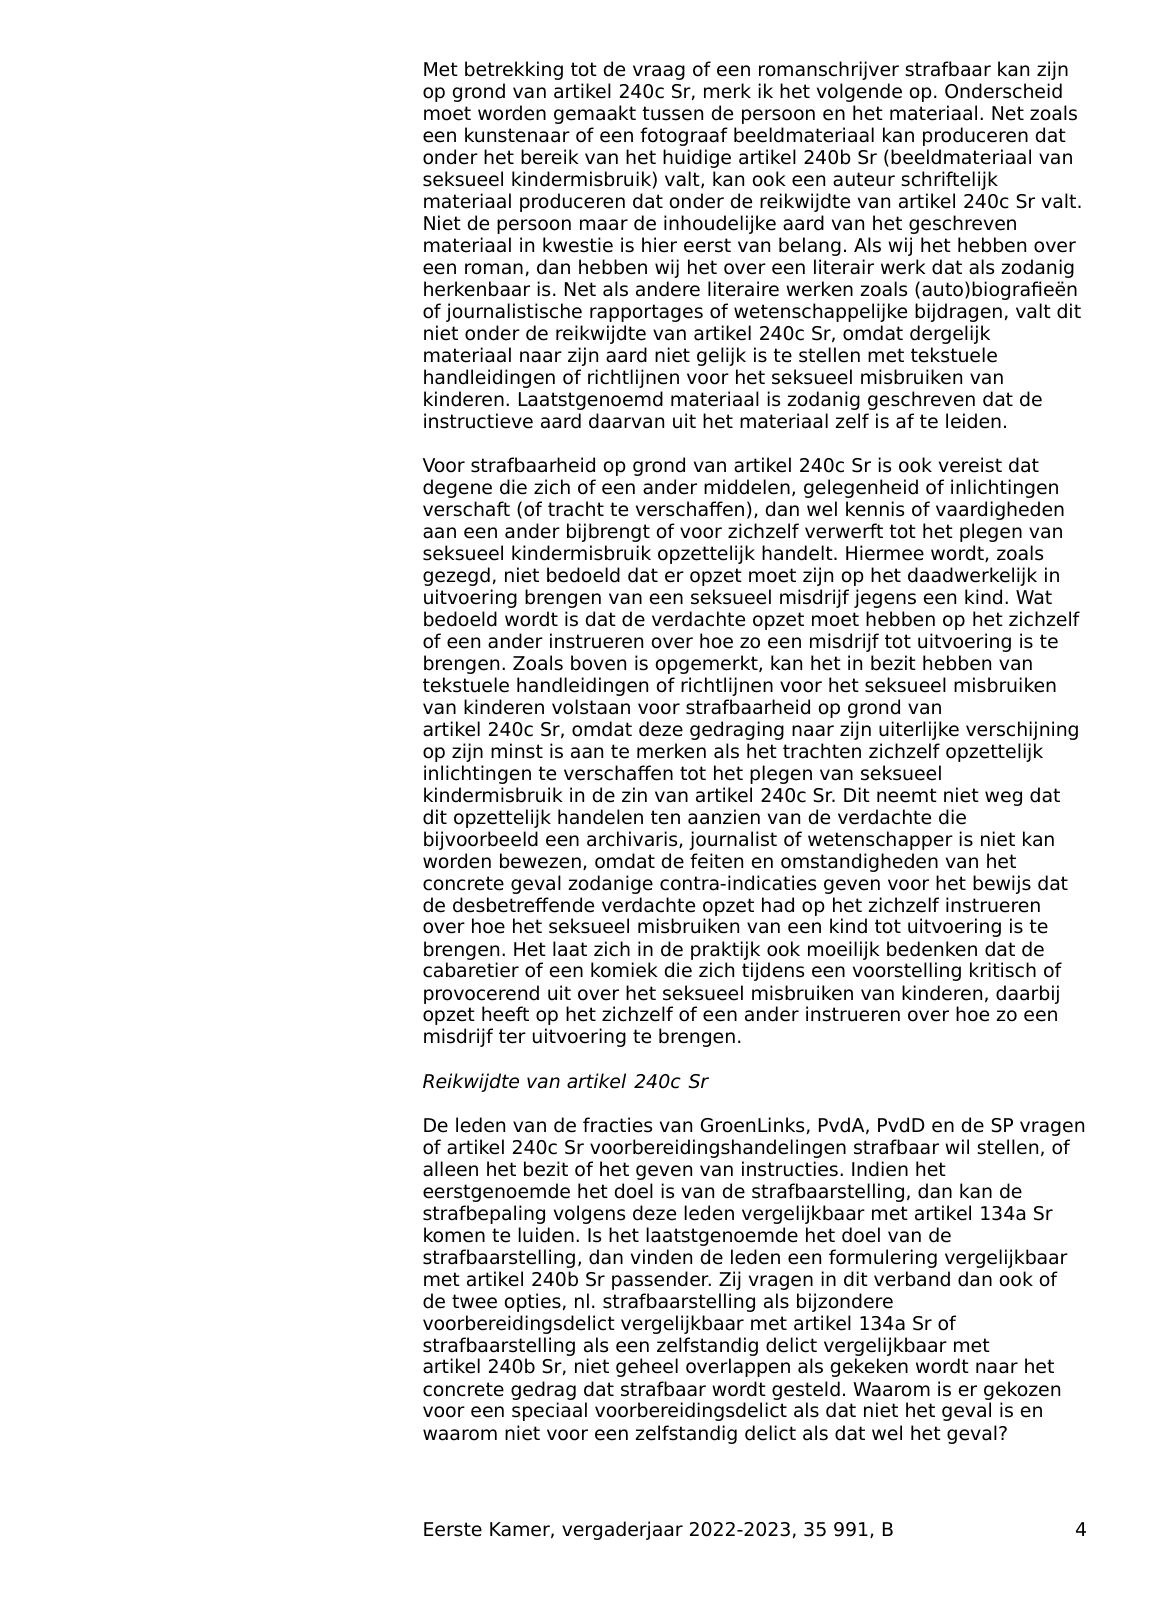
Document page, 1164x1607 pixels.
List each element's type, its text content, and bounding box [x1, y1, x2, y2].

text Met betrekking tot de vraag of een romanschrijver strafbaar kan zijn op grond van artikel 240c Sr, merk ik het volgende op. Onderscheid moet worden gemaakt tussen de persoon en het materiaal. Net zoals een kunstenaar of een fotograaf beeldmateriaal kan produceren dat onder het bereik van het huidige artikel 240b Sr (beeldmateriaal van seksueel kindermisbruik) valt, kan ook een auteur schriftelijk materiaal produceren dat onder de reikwijdte van artikel 240c Sr valt. Niet de persoon maar de inhoudelijke aard van het geschreven materiaal in kwestie is hier eerst van belang. Als wij het hebben over een roman, dan hebben wij het over een literair werk dat als zodanig herkenbaar is. Net als andere literaire werken zoals (auto)biografieën of journalistische rapportages of wetenschappelijke bijdragen, valt dit niet onder de reikwijdte van artikel 240c Sr, omdat dergelijk materiaal naar zijn aard niet gelijk is te stellen met tekstuele handleidingen of richtlijnen voor het seksueel misbruiken van kinderen. Laatstgenoemd materiaal is zodanig geschreven dat de instructieve aard daarvan uit het materiaal zelf is af te leiden. [422, 59, 1087, 433]
text De leden van de fracties van GroenLinks, PvdA, PvdD en de SP vragen of artikel 240c Sr voorbereidingshandelingen strafbaar wil stellen, of alleen het bezit of het geven van instructies. Indien het eerstgenoemde het doel is van de strafbaarstelling, dan kan de strafbepaling volgens deze leden vergelijkbaar met artikel 134a Sr komen te luiden. Is het laatstgenoemde het doel van de strafbaarstelling, dan vinden de leden een formulering vergelijkbaar met artikel 240b Sr passender. Zij vragen in dit verband dan ook of de twee opties, nl. strafbaarstelling als bijzondere voorbereidingsdelict vergelijkbaar met artikel 134a Sr of strafbaarstelling als een zelfstandig delict vergelijkbaar met artikel 240b Sr, niet geheel overlappen als gekeken wordt naar het concrete gedrag dat strafbaar wordt gesteld. Waarom is er gekozen voor een speciaal voorbereidingsdelict als dat niet het geval is en waarom niet voor een zelfstandig delict als dat wel het geval? [422, 1115, 1087, 1444]
subtitle Reikwijdte van artikel 240c Sr [422, 1071, 1087, 1092]
text Voor strafbaarheid op grond van artikel 240c Sr is ook vereist dat degene die zich of een ander middelen, gelegenheid of inlichtingen verschaft (of tracht te verschaffen), dan wel kennis of vaardigheden aan een ander bijbrengt of voor zichzelf verwerft tot het plegen van seksueel kindermisbruik opzettelijk handelt. Hiermee wordt, zoals gezegd, niet bedoeld dat er opzet moet zijn op het daadwerkelijk in uitvoering brengen van een seksueel misdrijf jegens een kind. Wat bedoeld wordt is dat de verdachte opzet moet hebben op het zichzelf of een ander instrueren over hoe zo een misdrijf tot uitvoering is te brengen. Zoals boven is opgemerkt, kan het in bezit hebben van tekstuele handleidingen of richtlijnen voor het seksueel misbruiken van kinderen volstaan voor strafbaarheid op grond van artikel 240c Sr, omdat deze gedraging naar zijn uiterlijke verschijning op zijn minst is aan te merken als het trachten zichzelf opzettelijk inlichtingen te verschaffen tot het plegen van seksueel kindermisbruik in de zin van artikel 240c Sr. Dit neemt niet weg dat dit opzettelijk handelen ten aanzien van de verdachte die bijvoorbeeld een archivaris, journalist of wetenschapper is niet kan worden bewezen, omdat de feiten en omstandigheden van het concrete geval zodanige contra-indicaties geven voor het bewijs dat de desbetreffende verdachte opzet had op het zichzelf instrueren over hoe het seksueel misbruiken van een kind tot uitvoering is te brengen. Het laat zich in de praktijk ook moeilijk bedenken dat de cabaretier of een komiek die zich tijdens een voorstelling kritisch of provocerend uit over het seksueel misbruiken van kinderen, daarbij opzet heeft op het zichzelf of een ander instrueren over hoe zo een misdrijf ter uitvoering te brengen. [422, 455, 1087, 1048]
